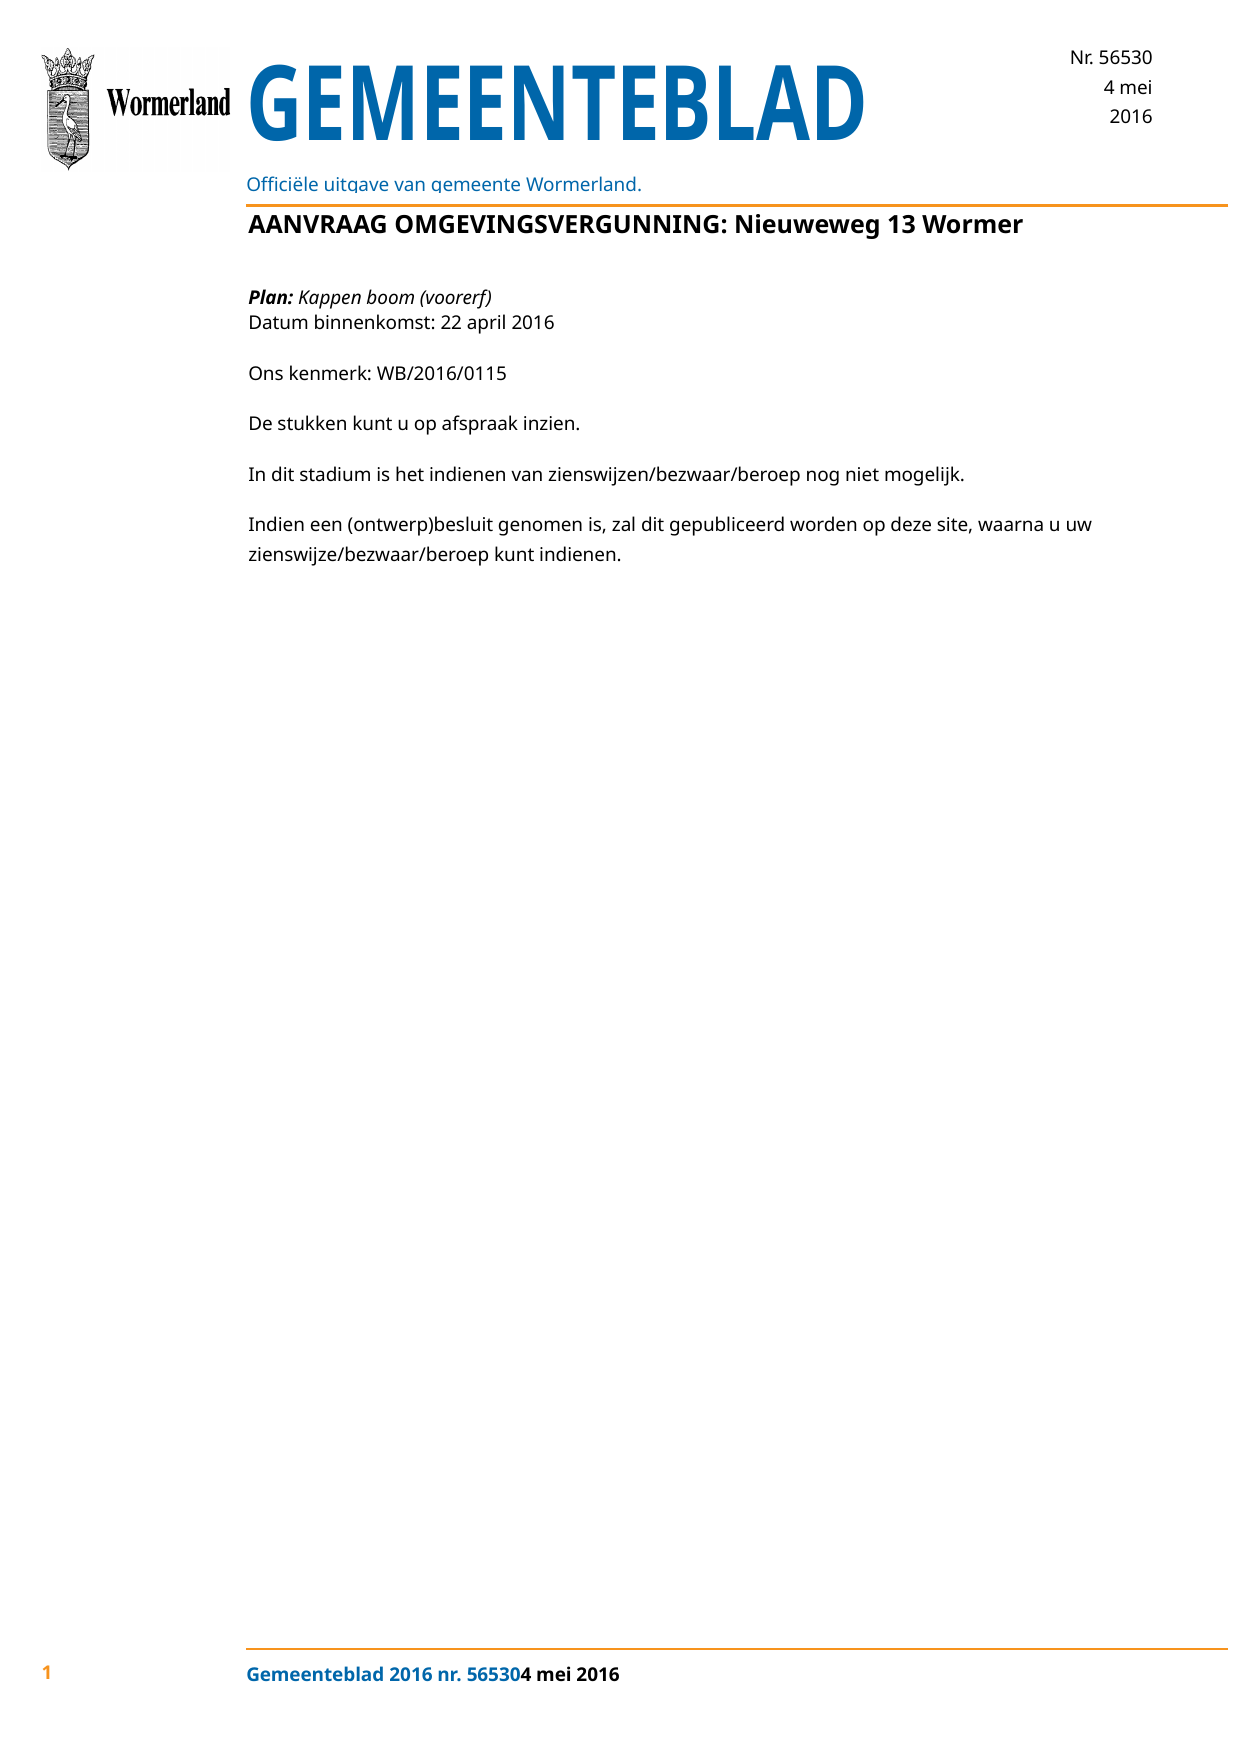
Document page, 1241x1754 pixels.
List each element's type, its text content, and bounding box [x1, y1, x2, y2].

text In dit stadium is het indienen van zienswijzen/bezwaar/beroep nog niet mogelijk. [248, 461, 1152, 487]
text AANVRAAG OMGEVINGSVERGUNNING: Nieuweweg 13 Wormer [248, 207, 1152, 241]
text Datum binnenkomst: 22 april 2016 [248, 309, 1152, 335]
text Indien een (ontwerp)besluit genomen is, zal dit gepubliceerd worden op deze site, waarna u uw zienswijze/bezwaar/beroep kunt indienen. [248, 511, 1152, 567]
text Plan: Kappen boom (voorerf) [248, 284, 1152, 309]
text De stukken kunt u op afspraak inzien. [248, 410, 1152, 436]
picture [41, 47, 231, 172]
text Ons kenmerk: WB/2016/0115 [248, 360, 1152, 386]
